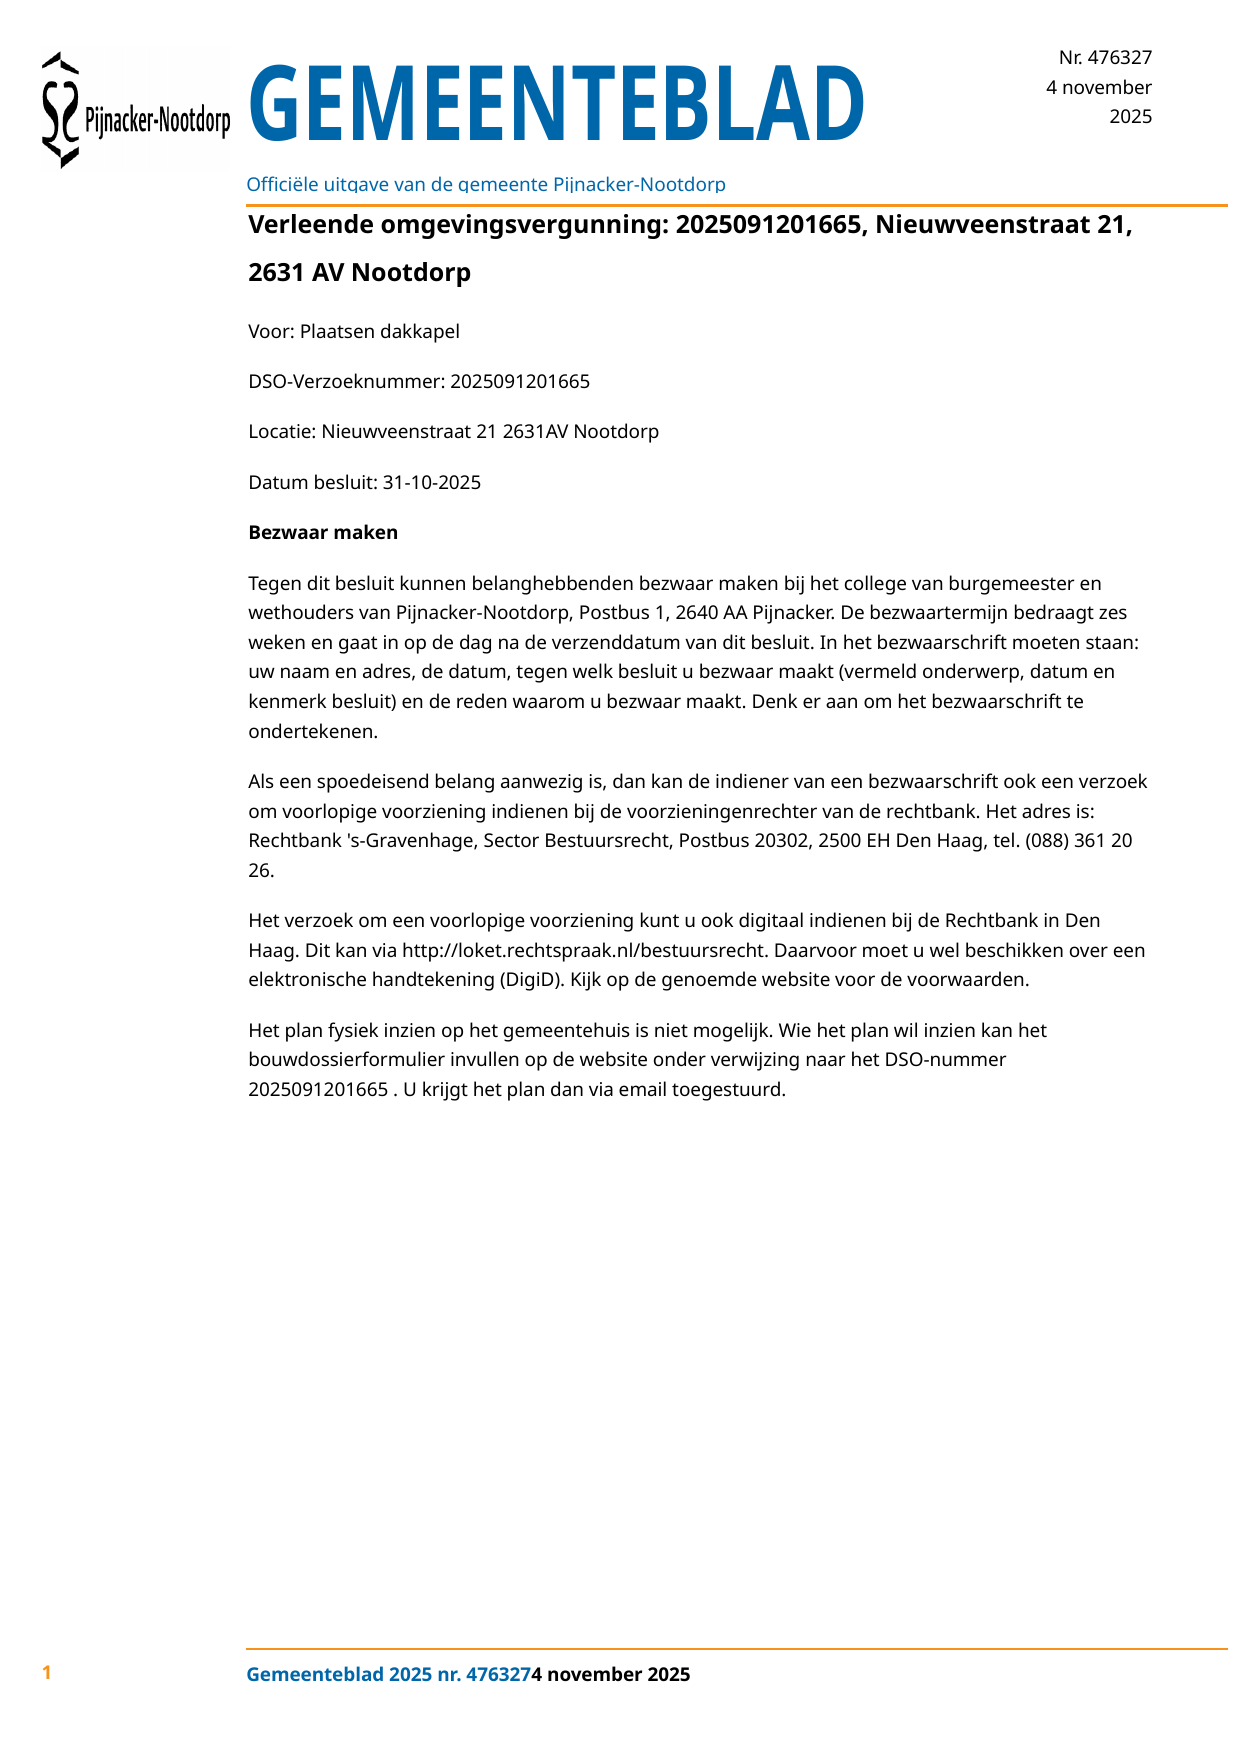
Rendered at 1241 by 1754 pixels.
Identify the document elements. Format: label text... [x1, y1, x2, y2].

text Bezwaar maken [248, 519, 1152, 545]
text Datum besluit: 31-10-2025 [248, 469, 1152, 495]
text Het verzoek om een voorlopige voorziening kunt u ook digitaal indienen bij de Rechtbank in Den Haag. Dit kan via http://loket.rechtspraak.nl/bestuursrecht. Daarvoor moet u wel beschikken over een elektronische handtekening (DigiD). Kijk op de genoemde website voor de voorwaarden. [248, 907, 1152, 992]
text Verleende omgevingsvergunning: 2025091201665, Nieuwveenstraat 21, 2631 AV Nootdorp [248, 207, 1152, 288]
text Locatie: Nieuwveenstraat 21 2631AV Nootdorp [248, 419, 1152, 444]
text Als een spoedeisend belang aanwezig is, dan kan de indiener van een bezwaarschrift ook een verzoek om voorlopige voorziening indienen bij de voorzieningenrechter van de rechtbank. Het adres is: Rechtbank 's-Gravenhage, Sector Bestuursrecht, Postbus 20302, 2500 EH Den Haag, tel. (088) 361 20 26. [248, 768, 1152, 883]
picture [41, 47, 231, 172]
text Het plan fysiek inzien op het gemeentehuis is niet mogelijk. Wie het plan wil inzien kan het bouwdossierformulier invullen op de website onder verwijzing naar het DSO-nummer 2025091201665 . U krijgt het plan dan via email toegestuurd. [248, 1017, 1152, 1102]
text Voor: Plaatsen dakkapel [248, 318, 1152, 344]
text DSO-Verzoeknummer: 2025091201665 [248, 368, 1152, 394]
text Tegen dit besluit kunnen belanghebbenden bezwaar maken bij het college van burgemeester en wethouders van Pijnacker-Nootdorp, Postbus 1, 2640 AA Pijnacker. De bezwaartermijn bedraagt zes weken en gaat in op de dag na de verzenddatum van dit besluit. In het bezwaarschrift moeten staan: uw naam en adres, de datum, tegen welk besluit u bezwaar maakt (vermeld onderwerp, datum en kenmerk besluit) en de reden waarom u bezwaar maakt. Denk er aan om het bezwaarschrift te ondertekenen. [248, 570, 1152, 744]
